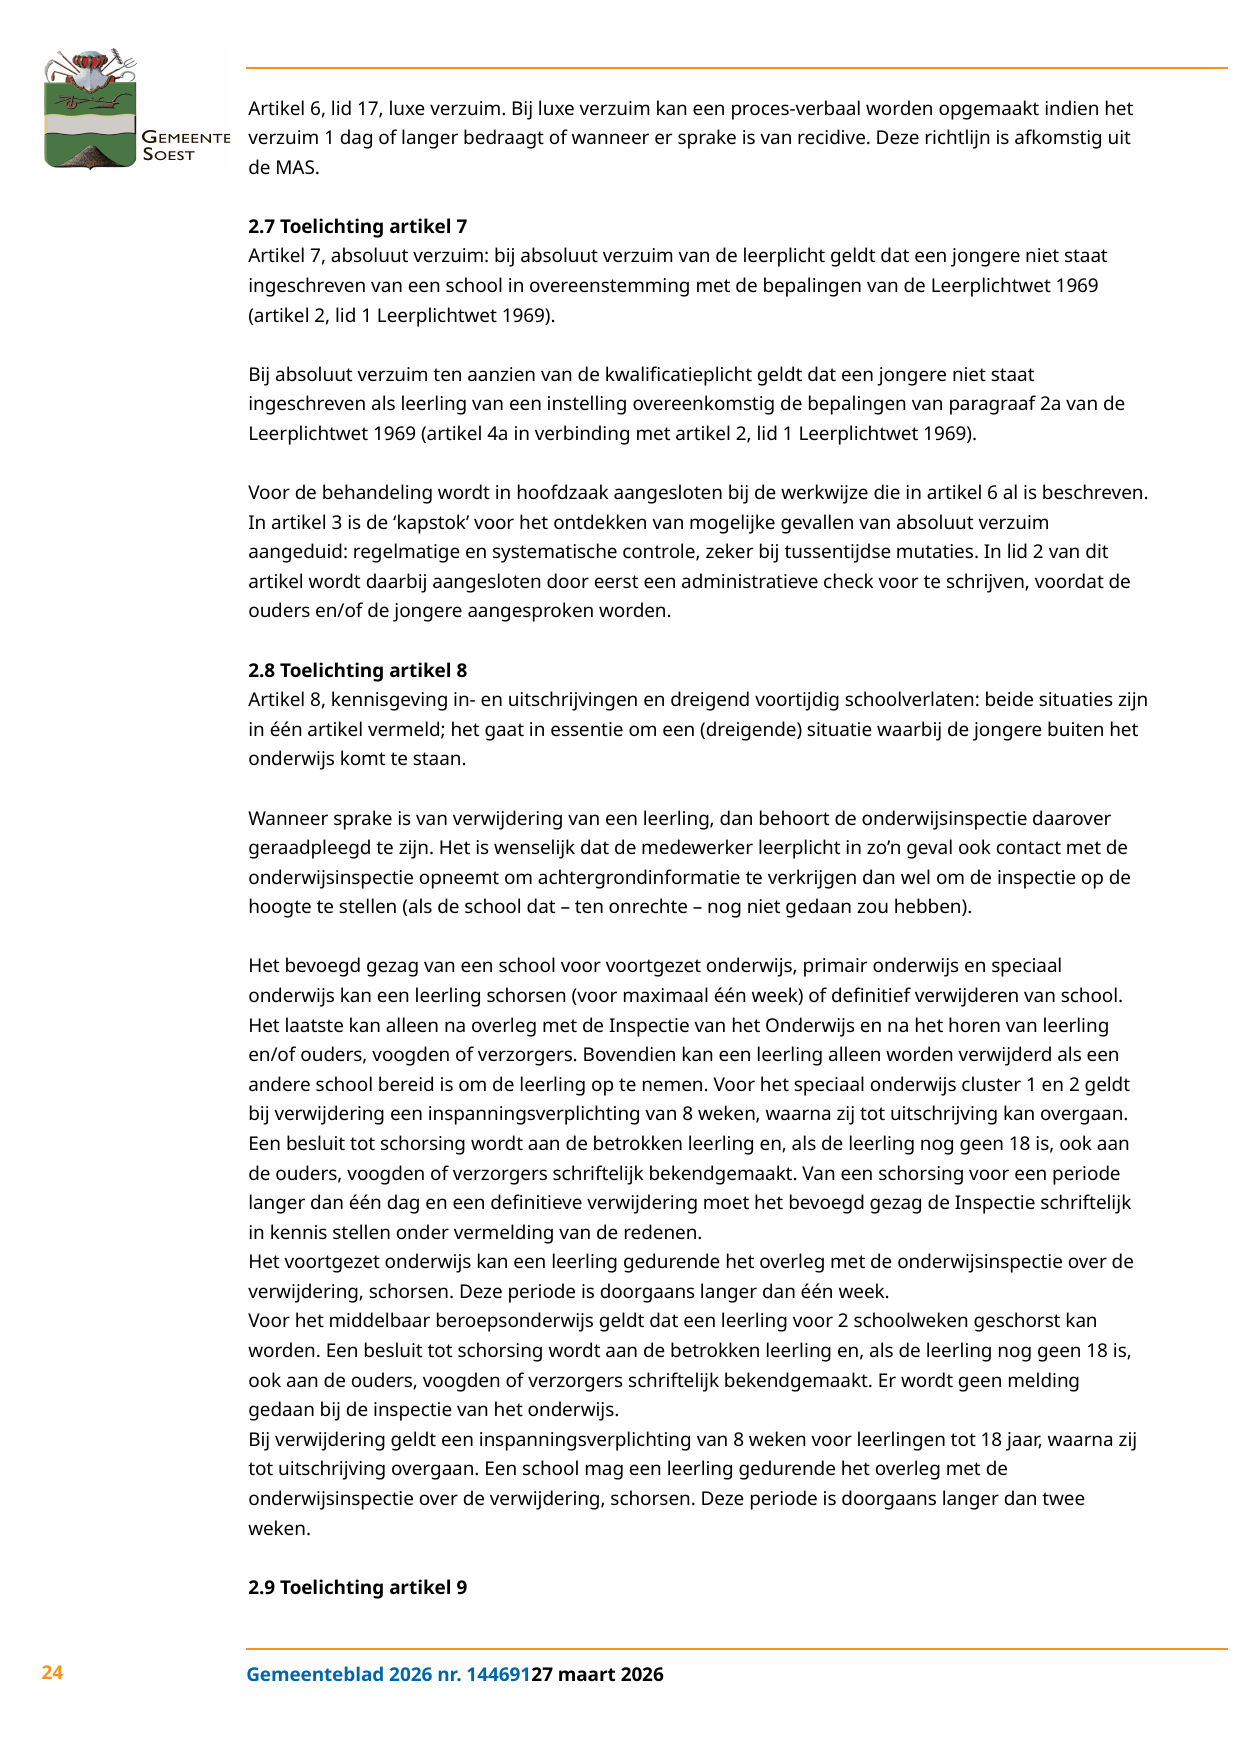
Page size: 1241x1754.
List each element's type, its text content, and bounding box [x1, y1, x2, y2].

text Voor het middelbaar beroepsonderwijs geldt dat een leerling voor 2 schoolweken geschorst kan worden. Een besluit tot schorsing wordt aan de betrokken leerling en, als de leerling nog geen 18 is, ook aan de ouders, voogden of verzorgers schriftelijk bekendgemaakt. Er wordt geen melding gedaan bij de inspectie van het onderwijs. [248, 1308, 1152, 1422]
text 2.8 Toelichting artikel 8 [248, 657, 1152, 683]
text Wanneer sprake is van verwijdering van een leerling, dan behoort de onderwijsinspectie daarover geraadpleegd te zijn. Het is wenselijk dat de medewerker leerplicht in zo’n geval ook contact met de onderwijsinspectie opneemt om achtergrondinformatie te verkrijgen dan wel om de inspectie op de hoogte te stellen (als de school dat – ten onrechte – nog niet gedaan zou hebben). [248, 805, 1152, 919]
text Het voortgezet onderwijs kan een leerling gedurende het overleg met de onderwijsinspectie over de verwijdering, schorsen. Deze periode is doorgaans langer dan één week. [248, 1248, 1152, 1304]
text Artikel 7, absoluut verzuim: bij absoluut verzuim van de leerplicht geldt dat een jongere niet staat ingeschreven van een school in overeenstemming met de bepalingen van de Leerplichtwet 1969 (artikel 2, lid 1 Leerplichtwet 1969). [248, 243, 1152, 328]
text Het bevoegd gezag van een school voor voortgezet onderwijs, primair onderwijs en speciaal onderwijs kan een leerling schorsen (voor maximaal één week) of definitief verwijderen van school. Het laatste kan alleen na overleg met de Inspectie van het Onderwijs en na het horen van leerling en/of ouders, voogden of verzorgers. Bovendien kan een leerling alleen worden verwijderd als een andere school bereid is om de leerling op te nemen. Voor het speciaal onderwijs cluster 1 en 2 geldt bij verwijdering een inspanningsverplichting van 8 weken, waarna zij tot uitschrijving kan overgaan. Een besluit tot schorsing wordt aan de betrokken leerling en, als de leerling nog geen 18 is, ook aan de ouders, voogden of verzorgers schriftelijk bekendgemaakt. Van een schorsing voor een periode langer dan één dag en een definitieve verwijdering moet het bevoegd gezag de Inspectie schriftelijk in kennis stellen onder vermelding van de redenen. [248, 953, 1152, 1245]
text 2.9 Toelichting artikel 9 [248, 1574, 1152, 1600]
text Artikel 8, kennisgeving in- en uitschrijvingen en dreigend voortijdig schoolverlaten: beide situaties zijn in één artikel vermeld; het gaat in essentie om een (dreigende) situatie waarbij de jongere buiten het onderwijs komt te staan. [248, 686, 1152, 771]
text Bij absoluut verzuim ten aanzien van de kwalificatieplicht geldt dat een jongere niet staat ingeschreven als leerling van een instelling overeenkomstig de bepalingen van paragraaf 2a van de Leerplichtwet 1969 (artikel 4a in verbinding met artikel 2, lid 1 Leerplichtwet 1969). [248, 361, 1152, 446]
picture [41, 47, 231, 172]
text Artikel 6, lid 17, luxe verzuim. Bij luxe verzuim kan een proces-verbaal worden opgemaakt indien het verzuim 1 dag of langer bedraagt of wanneer er sprake is van recidive. Deze richtlijn is afkomstig uit de MAS. [248, 95, 1152, 180]
text 2.7 Toelichting artikel 7 [248, 213, 1152, 239]
text Bij verwijdering geldt een inspanningsverplichting van 8 weken voor leerlingen tot 18 jaar, waarna zij tot uitschrijving overgaan. Een school mag een leerling gedurende het overleg met de onderwijsinspectie over de verwijdering, schorsen. Deze periode is doorgaans langer dan twee weken. [248, 1426, 1152, 1541]
text Voor de behandeling wordt in hoofdzaak aangesloten bij de werkwijze die in artikel 6 al is beschreven. In artikel 3 is de ‘kapstok’ voor het ontdekken van mogelijke gevallen van absoluut verzuim aangeduid: regelmatige en systematische controle, zeker bij tussentijdse mutaties. In lid 2 van dit artikel wordt daarbij aangesloten door eerst een administratieve check voor te schrijven, voordat de ouders en/of de jongere aangesproken worden. [248, 479, 1152, 623]
